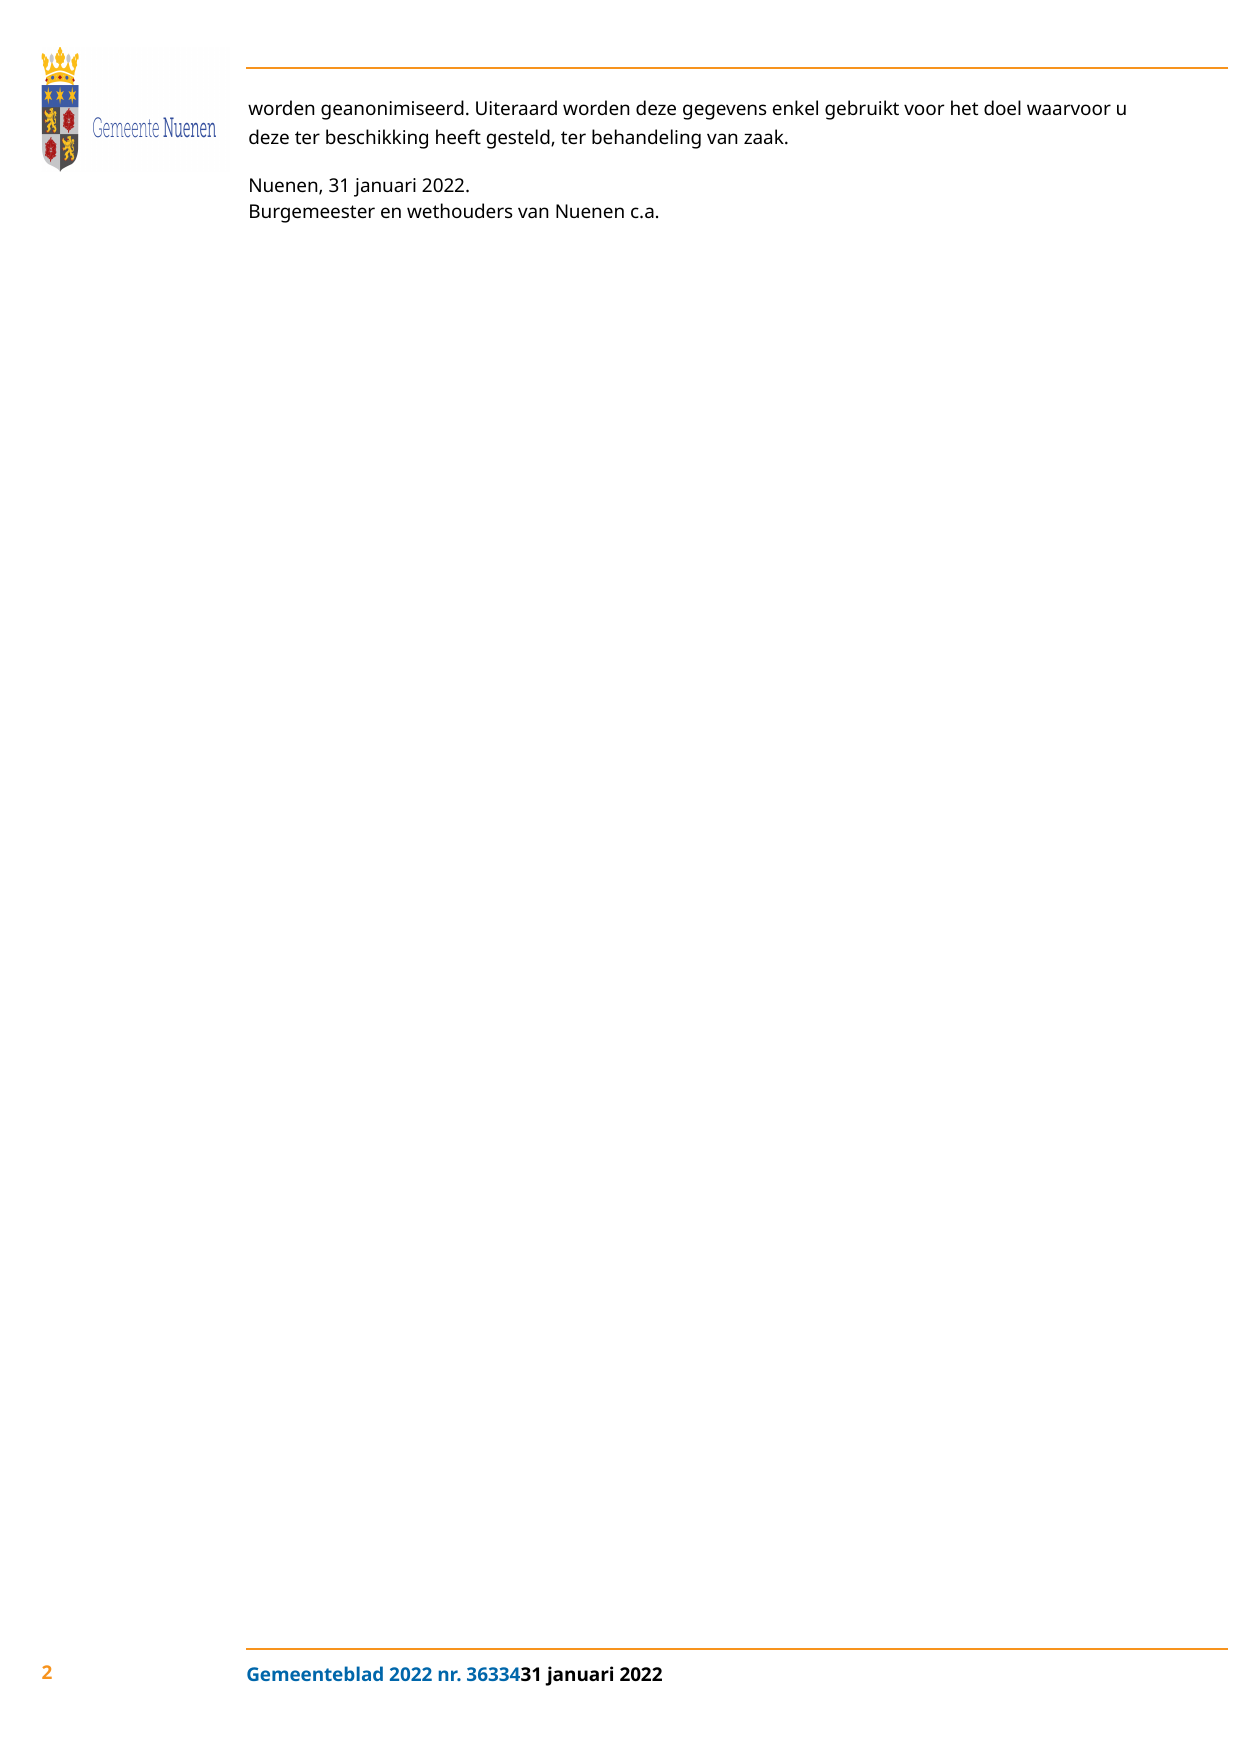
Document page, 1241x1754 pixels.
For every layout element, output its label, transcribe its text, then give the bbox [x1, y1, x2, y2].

text Nuenen, 31 januari 2022. [248, 172, 1152, 198]
picture [41, 47, 231, 172]
text Burgemeester en wethouders van Nuenen c.a. [248, 198, 1152, 224]
text worden geanonimiseerd. Uiteraard worden deze gegevens enkel gebruikt voor het doel waarvoor u deze ter beschikking heeft gesteld, ter behandeling van zaak. [248, 95, 1152, 150]
